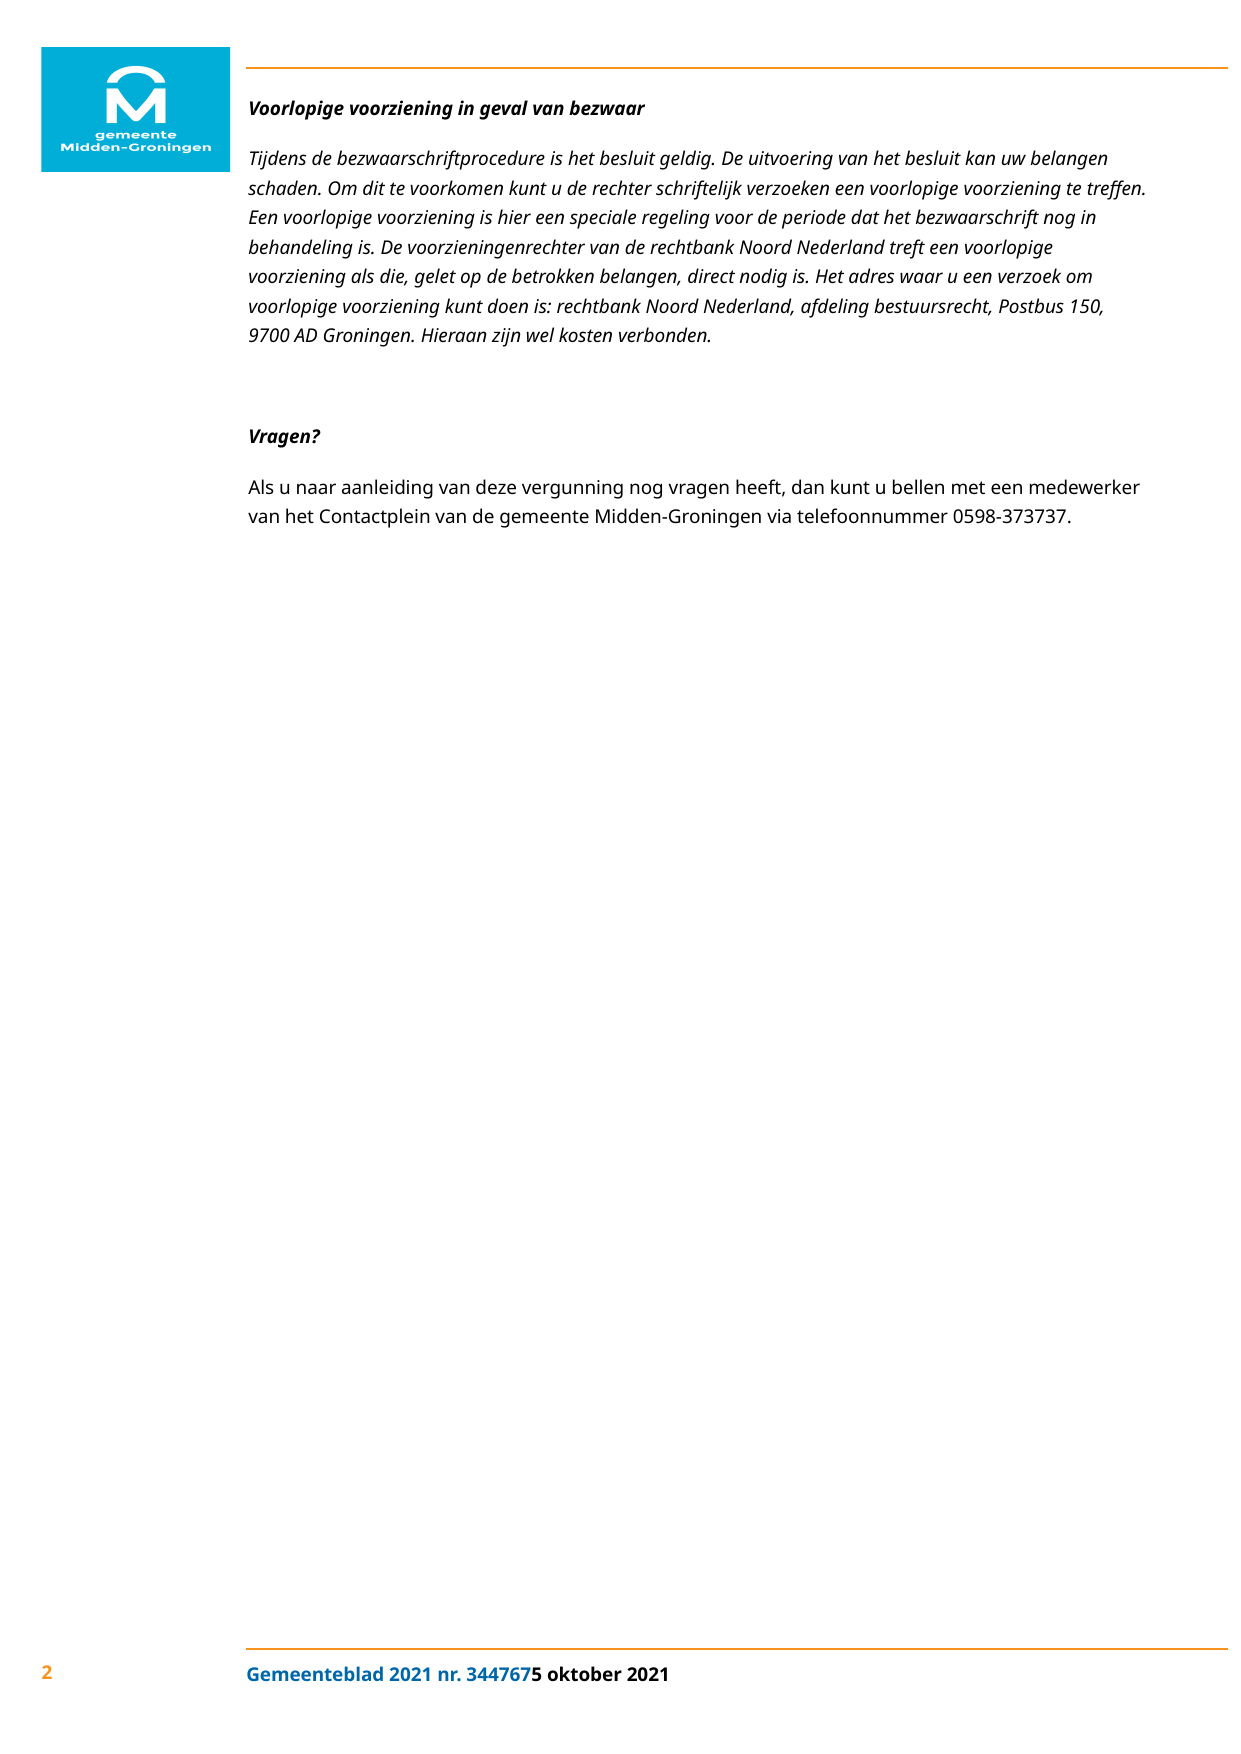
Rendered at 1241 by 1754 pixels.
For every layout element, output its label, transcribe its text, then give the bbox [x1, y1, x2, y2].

text Voorlopige voorziening in geval van bezwaar [248, 95, 1152, 121]
picture [108, 66, 164, 82]
picture [184, 146, 190, 153]
text Als u naar aanleiding van deze vergunning nog vragen heeft, dan kunt u bellen met een medewerker van het Contactplein van de gemeente Midden-Groningen via telefoonnummer 0598-373737. [248, 474, 1152, 529]
picture [107, 89, 165, 122]
text Tijdens de bezwaarschriftprocedure is het besluit geldig. De uitvoering van het besluit kan uw belangen schaden. Om dit te voorkomen kunt u de rechter schriftelijk verzoeken een voorlopige voorziening te treffen. Een voorlopige voorziening is hier een speciale regeling voor de periode dat het bezwaarschrift nog in behandeling is. De voorzieningenrechter van de rechtbank Noord Nederland treft een voorlopige voorziening als die, gelet op de betrokken belangen, direct nodig is. Het adres waar u een verzoek om voorlopige voorziening kunt doen is: rechtbank Noord Nederland, afdeling bestuursrecht, Postbus 150, 9700 AD Groningen. Hieraan zijn wel kosten verbonden. [248, 145, 1152, 348]
text Vragen? [248, 423, 1152, 449]
